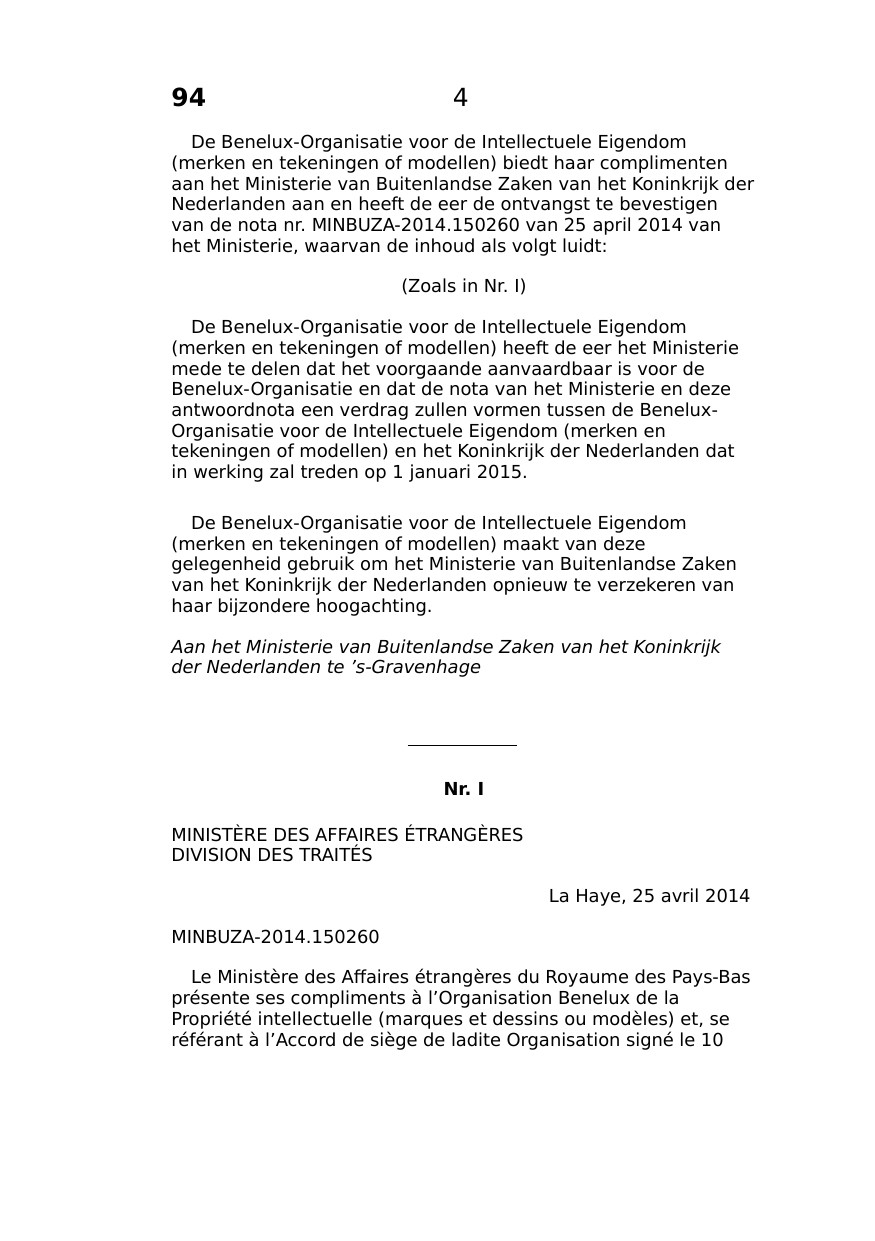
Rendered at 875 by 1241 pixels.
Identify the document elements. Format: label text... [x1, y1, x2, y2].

text De Benelux-Organisatie voor de Intellectuele Eigendom (merken en tekeningen of modellen) heeft de eer het Ministerie mede te delen dat het voorgaande aanvaardbaar is voor de Benelux-Organisatie en dat de nota van het Ministerie en deze antwoordnota een verdrag zullen vormen tussen de Benelux-Organisatie voor de Intellectuele Eigendom (merken en tekeningen of modellen) en het Koninkrijk der Nederlanden dat in werking zal treden op 1 januari 2015. [171, 317, 756, 483]
text MINISTÈRE DES AFFAIRES ÉTRANGÈRES [171, 824, 756, 845]
text Le Ministère des Affaires étrangères du Royaume des Pays-Bas présente ses compliments à l’Organisation Benelux de la Propriété intellectuelle (marques et dessins ou modèles) et, se référant à l’Accord de siège de ladite Organisation signé le 10 [171, 967, 756, 1050]
text MINBUZA-2014.150260 [171, 927, 756, 947]
text La Haye, 25 avril 2014 [171, 886, 756, 907]
text De Benelux-Organisatie voor de Intellectuele Eigendom (merken en tekeningen of modellen) maakt van deze gelegenheid gebruik om het Ministerie van Buitenlandse Zaken van het Koninkrijk der Nederlanden opnieuw te verzekeren van haar bijzondere hoogachting. [171, 513, 756, 616]
text DIVISION DES TRAITÉS [171, 845, 756, 866]
text Aan het Ministerie van Buitenlandse Zaken van het Koninkrijk der Nederlanden te ’s-Gravenhage [171, 636, 756, 678]
subtitle Nr. I [171, 779, 756, 799]
text (Zoals in Nr. I) [171, 276, 756, 297]
text De Benelux-Organisatie voor de Intellectuele Eigendom (merken en tekeningen of modellen) biedt haar complimenten aan het Ministerie van Buitenlandse Zaken van het Koninkrijk der Nederlanden aan en heeft de eer de ontvangst te bevestigen van de nota nr. MINBUZA-2014.150260 van 25 april 2014 van het Ministerie, waarvan de inhoud als volgt luidt: [171, 132, 756, 256]
